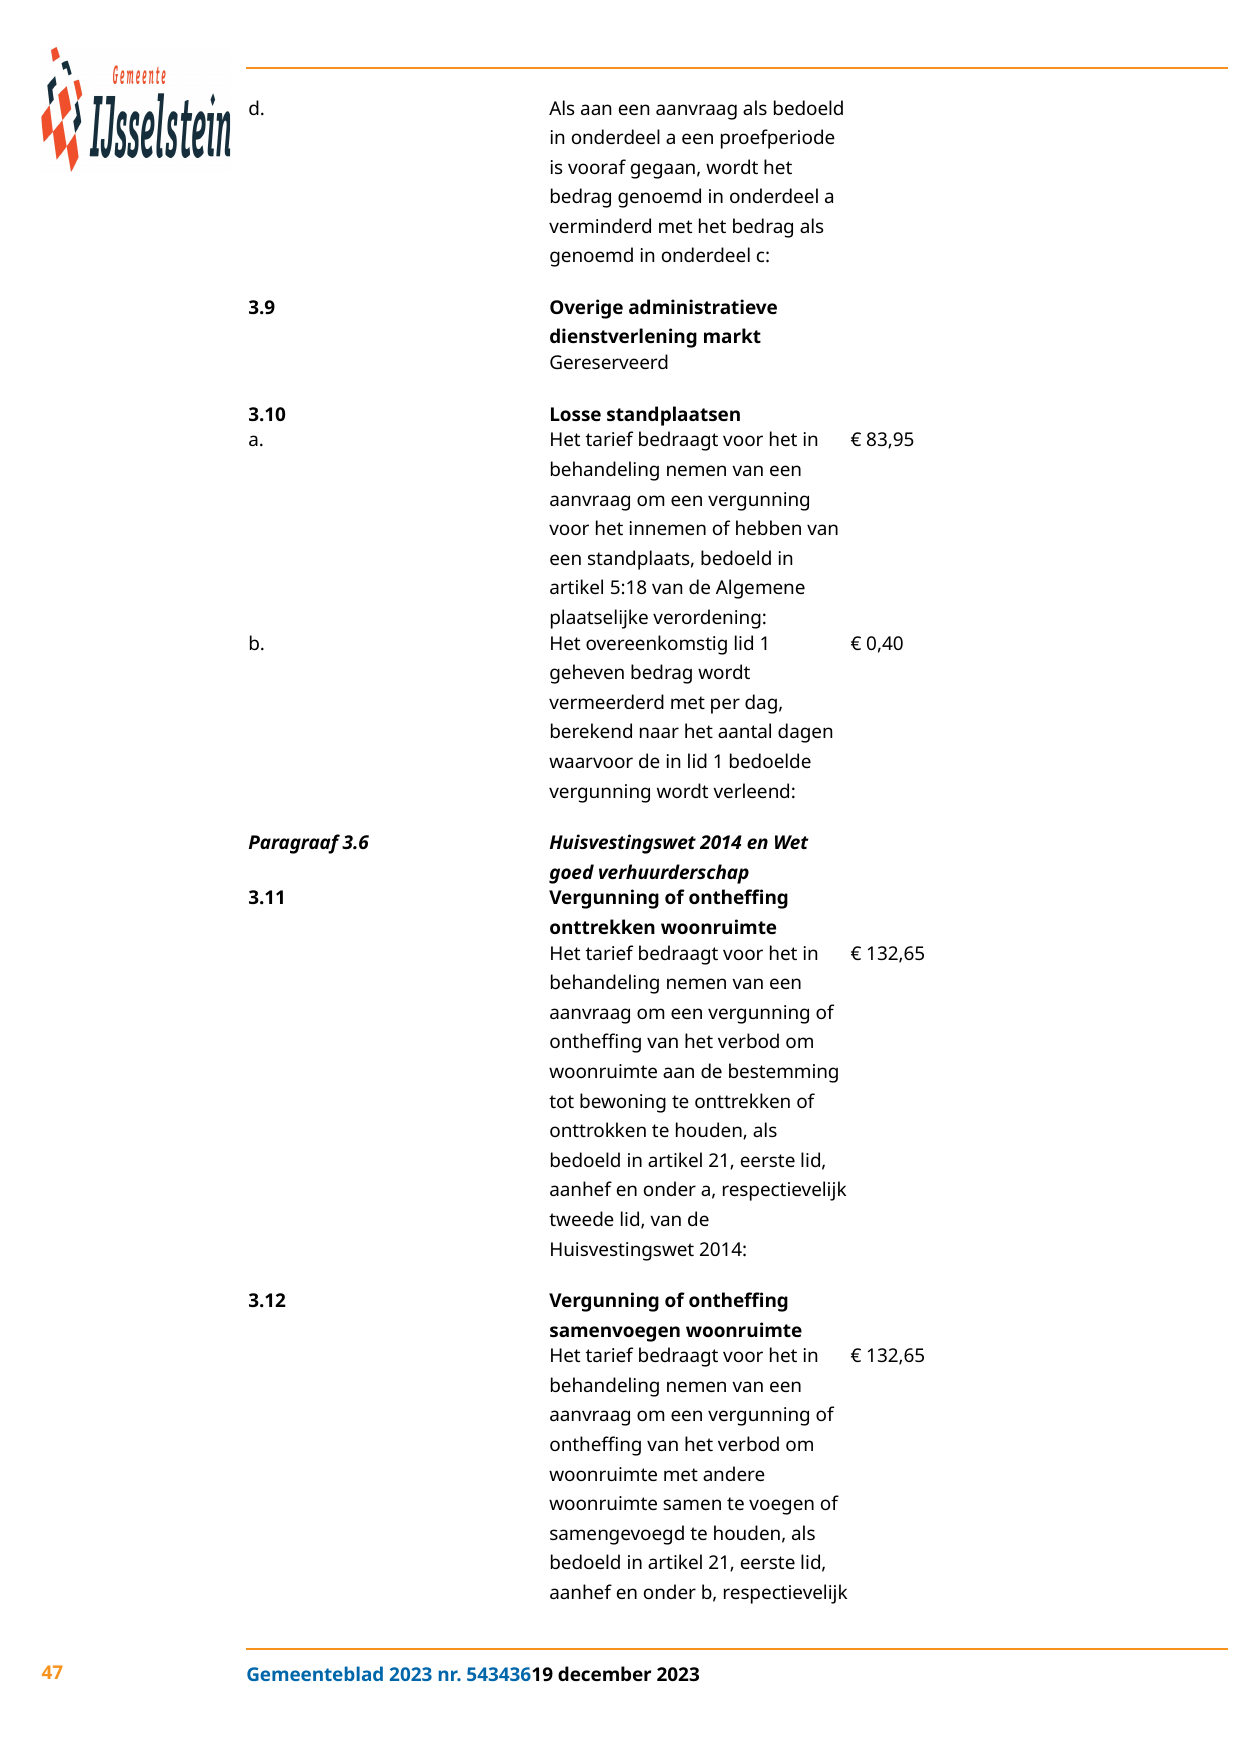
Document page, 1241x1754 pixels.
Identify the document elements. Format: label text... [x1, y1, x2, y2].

table_cell [549, 804, 850, 829]
table_cell Als aan een aanvraag als bedoeld in onderdeel a een proefperiode is vooraf gegaan, wordt het bedrag genoemd in onderdeel a verminderd met het bedrag als genoemd in onderdeel c: [549, 95, 850, 268]
table_cell [850, 804, 1152, 829]
table_cell 3.9 [248, 294, 549, 349]
table_cell Vergunning of ontheffing samenvoegen woonruimte [549, 1287, 850, 1342]
table_cell [248, 350, 549, 375]
table_cell 3.10 [248, 401, 549, 427]
table_cell [248, 375, 549, 401]
table_cell b. [248, 630, 549, 803]
table_cell [850, 294, 1152, 349]
table_cell [248, 269, 549, 294]
table_cell [850, 829, 1152, 884]
table_cell [549, 269, 850, 294]
table_cell Het overeenkomstig lid 1 geheven bedrag wordt vermeerderd met per dag, berekend naar het aantal dagen waarvoor de in lid 1 bedoelde vergunning wordt verleend: [549, 630, 850, 803]
table_cell [850, 375, 1152, 401]
table_cell [248, 1343, 549, 1605]
table_cell a. [248, 427, 549, 630]
table_cell [850, 269, 1152, 294]
table_cell 3.11 [248, 885, 549, 940]
table_cell € 83,95 [850, 427, 1152, 630]
table_cell [850, 1287, 1152, 1342]
table_cell € 132,65 [850, 940, 1152, 1261]
table_cell Vergunning of ontheffing onttrekken woonruimte [549, 885, 850, 940]
picture [41, 47, 231, 172]
table_cell Het tarief bedraagt voor het in behandeling nemen van een aanvraag om een vergunning voor het innemen of hebben van een standplaats, bedoeld in artikel 5:18 van de Algemene plaatselijke verordening: [549, 427, 850, 630]
table_cell Overige administratieve dienstverlening markt [549, 294, 850, 349]
table_cell 3.12 [248, 1287, 549, 1342]
table_cell [248, 1261, 549, 1287]
table_cell € 132,65 [850, 1343, 1152, 1605]
table_cell [850, 1261, 1152, 1287]
table_cell [850, 95, 1152, 268]
table_cell [549, 1261, 850, 1287]
table_cell d. [248, 95, 549, 268]
table_cell € 0,40 [850, 630, 1152, 803]
table_cell Het tarief bedraagt voor het in behandeling nemen van een aanvraag om een vergunning of ontheffing van het verbod om woonruimte met andere woonruimte samen te voegen of samengevoegd te houden, als bedoeld in artikel 21, eerste lid, aanhef en onder b, respectievelijk [549, 1343, 850, 1605]
table_cell Het tarief bedraagt voor het in behandeling nemen van een aanvraag om een vergunning of ontheffing van het verbod om woonruimte aan de bestemming tot bewoning te onttrekken of onttrokken te houden, als bedoeld in artikel 21, eerste lid, aanhef en onder a, respectievelijk tweede lid, van de Huisvestingswet 2014: [549, 940, 850, 1261]
table_cell [248, 804, 549, 829]
table_cell [850, 350, 1152, 375]
table_cell [850, 401, 1152, 427]
table_cell Huisvestingswet 2014 en Wet goed verhuurderschap [549, 829, 850, 884]
table_cell [549, 375, 850, 401]
table_cell Losse standplaatsen [549, 401, 850, 427]
table_cell [850, 885, 1152, 940]
table_cell Paragraaf 3.6 [248, 829, 549, 884]
table_cell Gereserveerd [549, 350, 850, 375]
table_cell [248, 940, 549, 1261]
